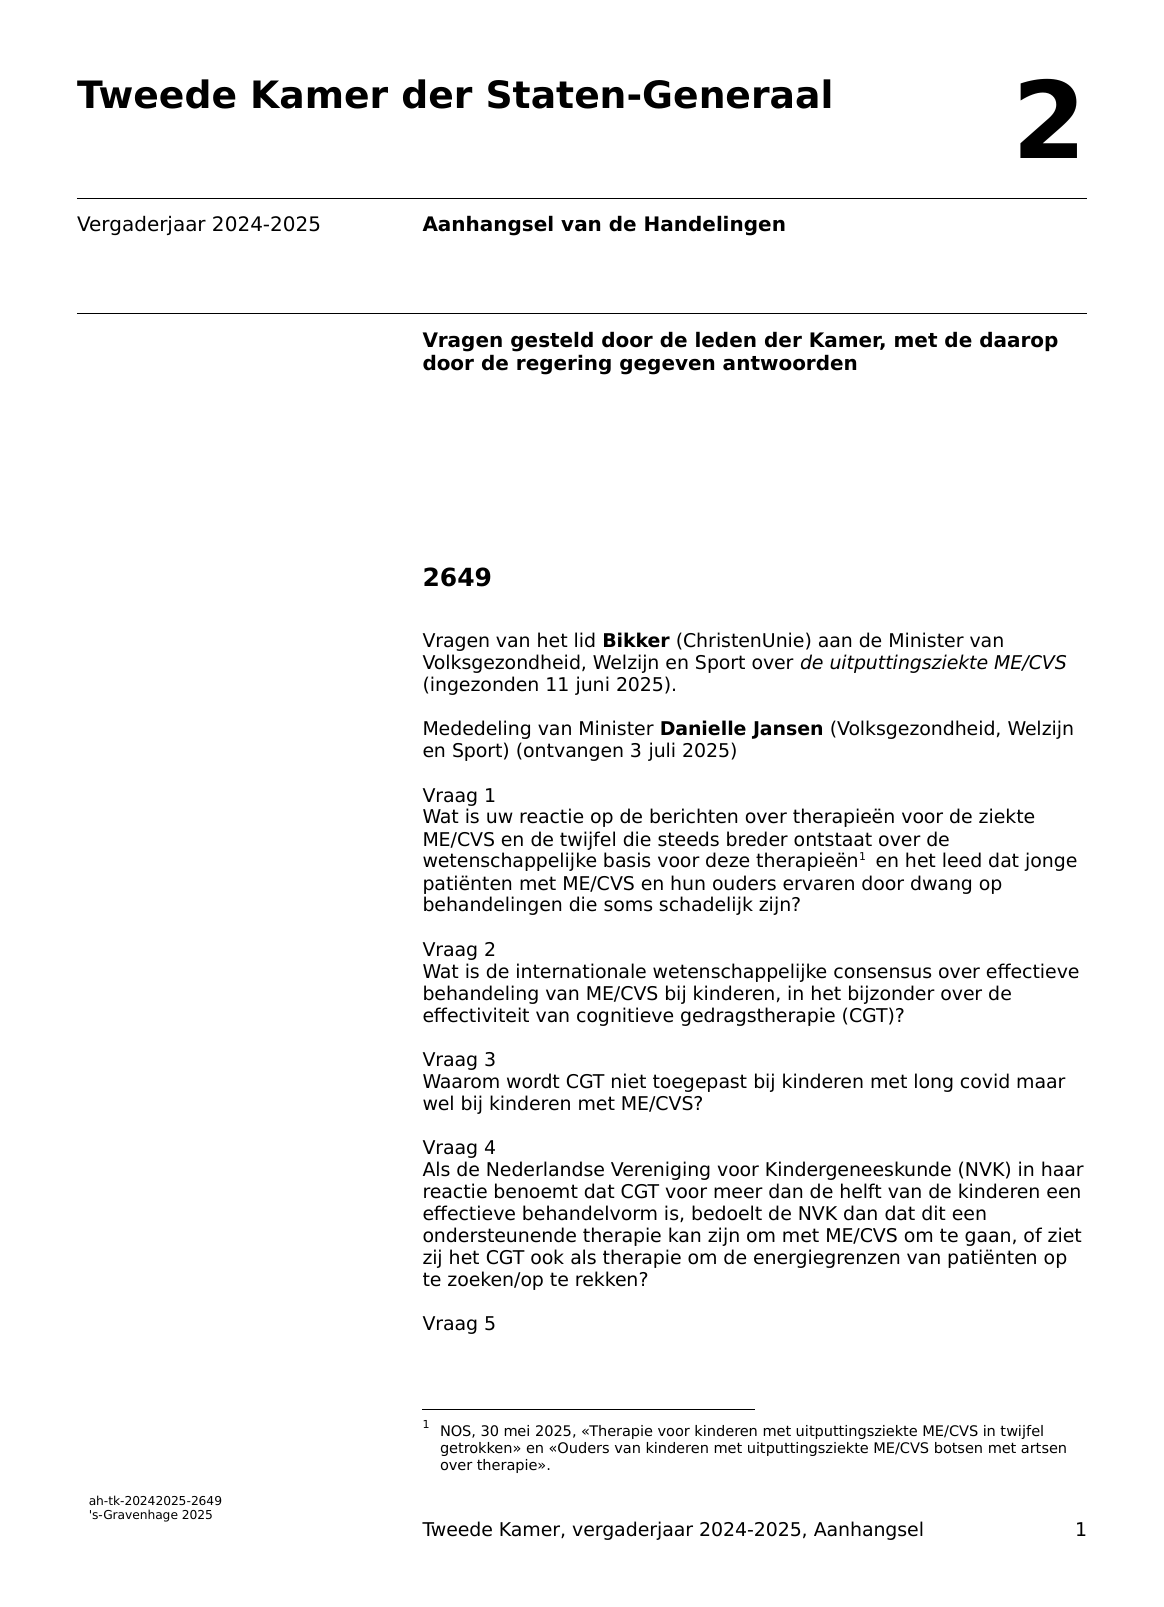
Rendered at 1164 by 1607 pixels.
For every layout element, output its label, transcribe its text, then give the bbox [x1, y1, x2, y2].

table_header Tweede Kamer der Staten-Generaal [77, 59, 886, 198]
text Mededeling van Minister Danielle Jansen (Volksgezondheid, Welzijn en Sport) (ontvangen 3 juli 2025) [422, 718, 1087, 762]
text Vraag 1 [422, 784, 1087, 806]
text 2649 [422, 563, 1087, 592]
table_cell [77, 314, 422, 375]
text NOS, 30 mei 2025, «Therapie voor kinderen met uitputtingsziekte ME/CVS in twijfel getrokken» en «Ouders van kinderen met uitputtingsziekte ME/CVS botsen met artsen over therapie». [422, 1418, 1087, 1474]
text 's-Gravenhage 2025 [88, 1508, 323, 1522]
text Vraag 3 [422, 1049, 1087, 1071]
text Wat is uw reactie op de berichten over therapieën voor de ziekte ME/CVS en de twijfel die steeds breder ontstaat over de wetenschappelijke basis voor deze therapieën en het leed dat jonge patiënten met ME/CVS en hun ouders ervaren door dwang op behandelingen die soms schadelijk zijn? [422, 806, 1087, 916]
text ah-tk-20242025-2649 [88, 1494, 323, 1508]
text Waarom wordt CGT niet toegepast bij kinderen met long covid maar wel bij kinderen met ME/CVS? [422, 1071, 1087, 1114]
table_cell Aanhangsel van de Handelingen [422, 199, 1087, 313]
text Vraag 2 [422, 938, 1087, 961]
text Vragen van het lid Bikker (ChristenUnie) aan de Minister van Volksgezondheid, Welzijn en Sport over de uitputtingsziekte ME/CVS (ingezonden 11 juni 2025). [422, 630, 1087, 696]
text Als de Nederlandse Vereniging voor Kindergeneeskunde (NVK) in haar reactie benoemt dat CGT voor meer dan de helft van de kinderen een effectieve behandelvorm is, bedoelt de NVK dan dat dit een ondersteunende therapie kan zijn om met ME/CVS om te gaan, of ziet zij het CGT ook als therapie om de energiegrenzen van patiënten op te zoeken/op te rekken? [422, 1159, 1087, 1291]
text Vraag 5 [422, 1313, 1087, 1335]
text Vraag 4 [422, 1137, 1087, 1159]
table_cell Vragen gesteld door de leden der Kamer, met de daarop door de regering gegeven antwoorden [422, 314, 1087, 375]
table_header 2 [886, 59, 1087, 198]
table_cell Vergaderjaar 2024-2025 [77, 199, 422, 313]
text Wat is de internationale wetenschappelijke consensus over effectieve behandeling van ME/CVS bij kinderen, in het bijzonder over de effectiviteit van cognitieve gedragstherapie (CGT)? [422, 961, 1087, 1026]
